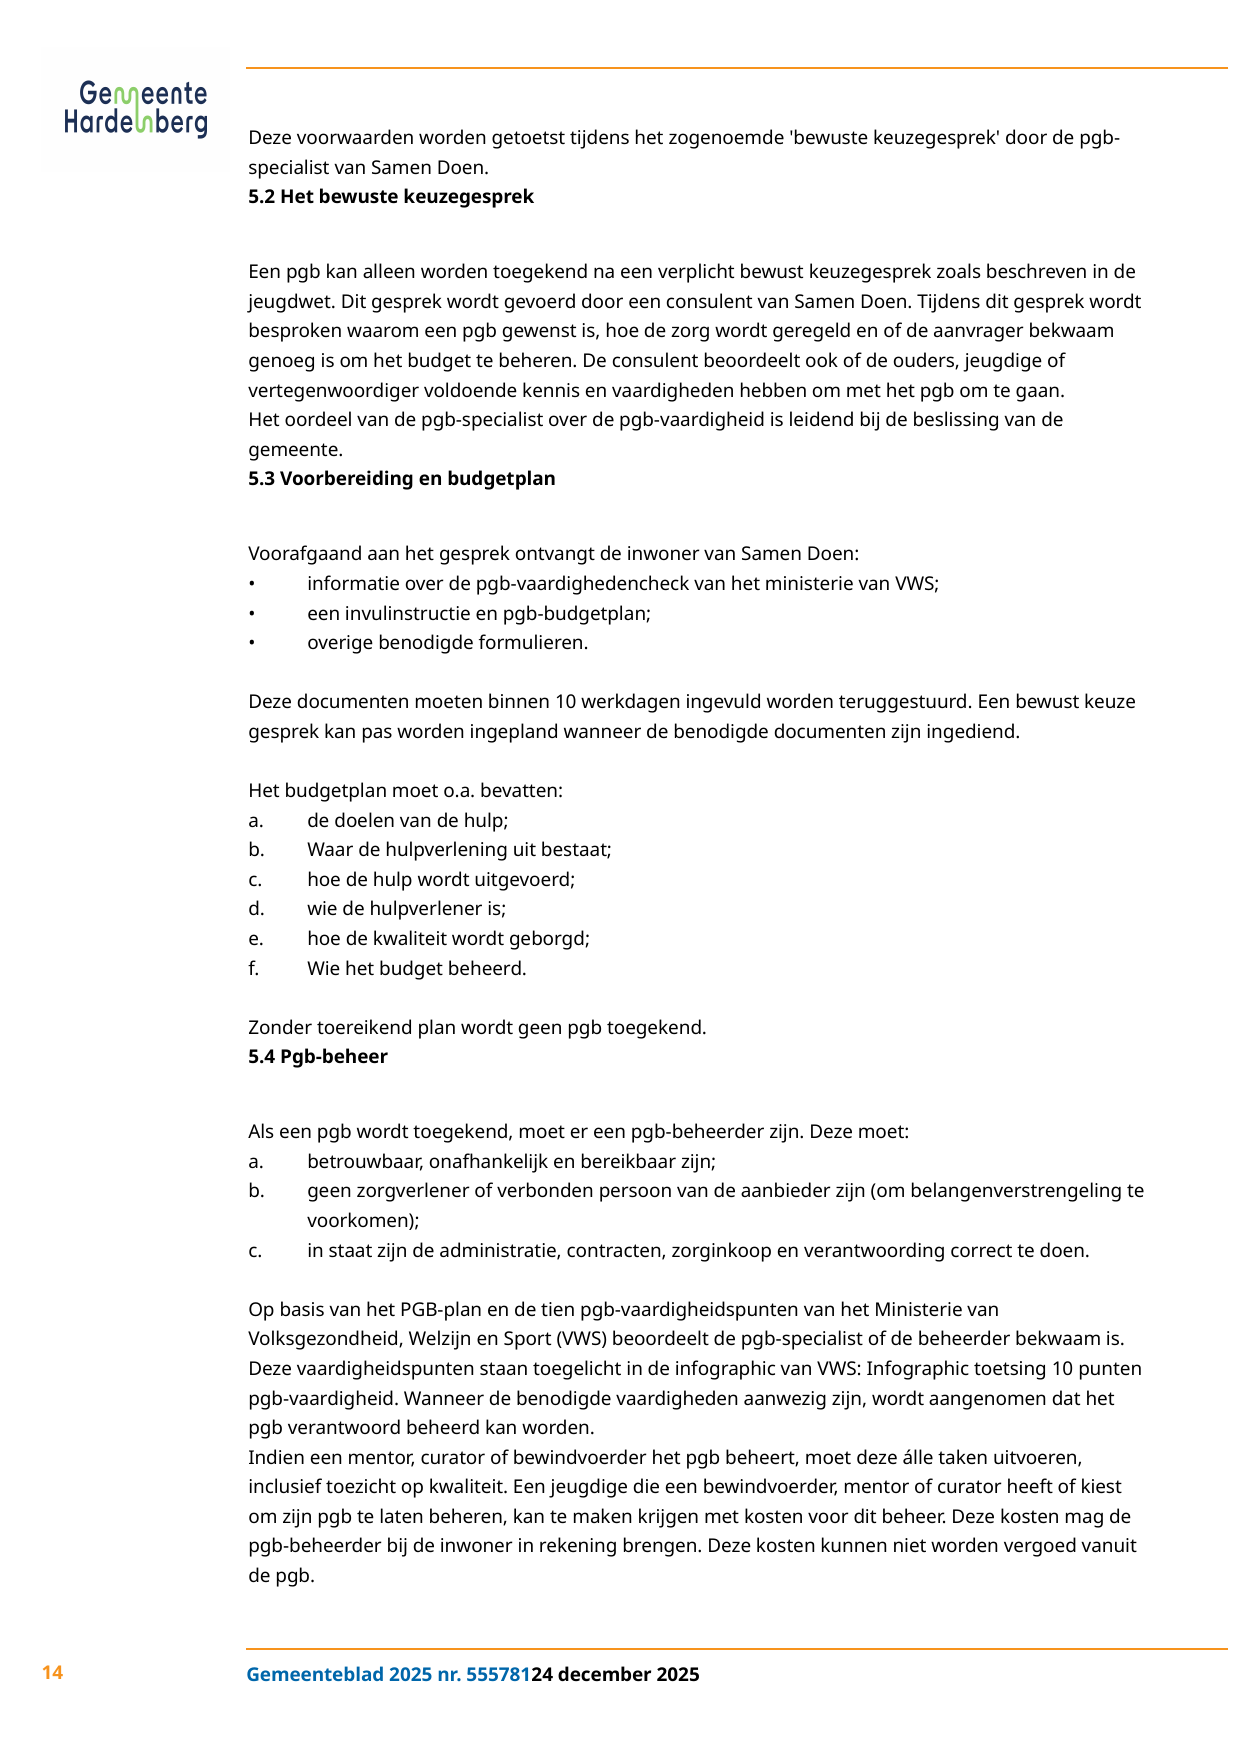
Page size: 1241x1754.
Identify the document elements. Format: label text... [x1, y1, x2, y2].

list informatie over de pgb-vaardighedencheck van het ministerie van VWS; [248, 570, 1152, 596]
text Deze documenten moeten binnen 10 werkdagen ingevuld worden teruggestuurd. Een bewust keuze gesprek kan pas worden ingepland wanneer de benodigde documenten zijn ingediend. [248, 688, 1152, 744]
list in staat zijn de administratie, contracten, zorginkoop en verantwoording correct te doen. [248, 1237, 1152, 1263]
text Indien een mentor, curator of bewindvoerder het pgb beheert, moet deze álle taken uitvoeren, inclusief toezicht op kwaliteit. Een jeugdige die een bewindvoerder, mentor of curator heeft of kiest om zijn pgb te laten beheren, kan te maken krijgen met kosten voor dit beheer. Deze kosten mag de pgb-beheerder bij de inwoner in rekening brengen. Deze kosten kunnen niet worden vergoed vanuit de pgb. [248, 1444, 1152, 1588]
picture [41, 47, 231, 172]
list hoe de hulp wordt uitgevoerd; [248, 866, 1152, 892]
list geen zorgverlener of verbonden persoon van de aanbieder zijn (om belangenverstrengeling te voorkomen); [248, 1178, 1152, 1233]
list hoe de kwaliteit wordt geborgd; [248, 925, 1152, 951]
text 5.2 Het bewuste keuzegesprek [248, 183, 1152, 209]
text 5.3 Voorbereiding en budgetplan [248, 466, 1152, 491]
text Als een pgb wordt toegekend, moet er een pgb-beheerder zijn. Deze moet: [248, 1118, 1152, 1144]
text Voorafgaand aan het gesprek ontvangt de inwoner van Samen Doen: [248, 541, 1152, 566]
list Wie het budget beheerd. [248, 955, 1152, 981]
text Deze voorwaarden worden getoetst tijdens het zogenoemde 'bewuste keuzegesprek' door de pgb-specialist van Samen Doen. [248, 124, 1152, 180]
list betrouwbaar, onafhankelijk en bereikbaar zijn; [248, 1148, 1152, 1174]
list wie de hulpverlener is; [248, 896, 1152, 921]
list de doelen van de hulp; [248, 807, 1152, 833]
text Op basis van het PGB-plan en de tien pgb-vaardigheidspunten van het Ministerie van Volksgezondheid, Welzijn en Sport (VWS) beoordeelt de pgb-specialist of de beheerder bekwaam is. Deze vaardigheidspunten staan toegelicht in de infographic van VWS: Infographic toetsing 10 punten pgb-vaardigheid. Wanneer de benodigde vaardigheden aanwezig zijn, wordt aangenomen dat het pgb verantwoord beheerd kan worden. [248, 1296, 1152, 1440]
list Waar de hulpverlening uit bestaat; [248, 836, 1152, 862]
text 5.4 Pgb-beheer [248, 1043, 1152, 1069]
text Zonder toereikend plan wordt geen pgb toegekend. [248, 1014, 1152, 1040]
text Het budgetplan moet o.a. bevatten: [248, 777, 1152, 803]
text Een pgb kan alleen worden toegekend na een verplicht bewust keuzegesprek zoals beschreven in de jeugdwet. Dit gesprek wordt gevoerd door een consulent van Samen Doen. Tijdens dit gesprek wordt besproken waarom een pgb gewenst is, hoe de zorg wordt geregeld en of de aanvrager bekwaam genoeg is om het budget te beheren. De consulent beoordeelt ook of de ouders, jeugdige of vertegenwoordiger voldoende kennis en vaardigheden hebben om met het pgb om te gaan. [248, 258, 1152, 403]
list een invulinstructie en pgb-budgetplan; [248, 600, 1152, 626]
text Het oordeel van de pgb-specialist over de pgb-vaardigheid is leidend bij de beslissing van de gemeente. [248, 406, 1152, 462]
list overige benodigde formulieren. [248, 629, 1152, 655]
